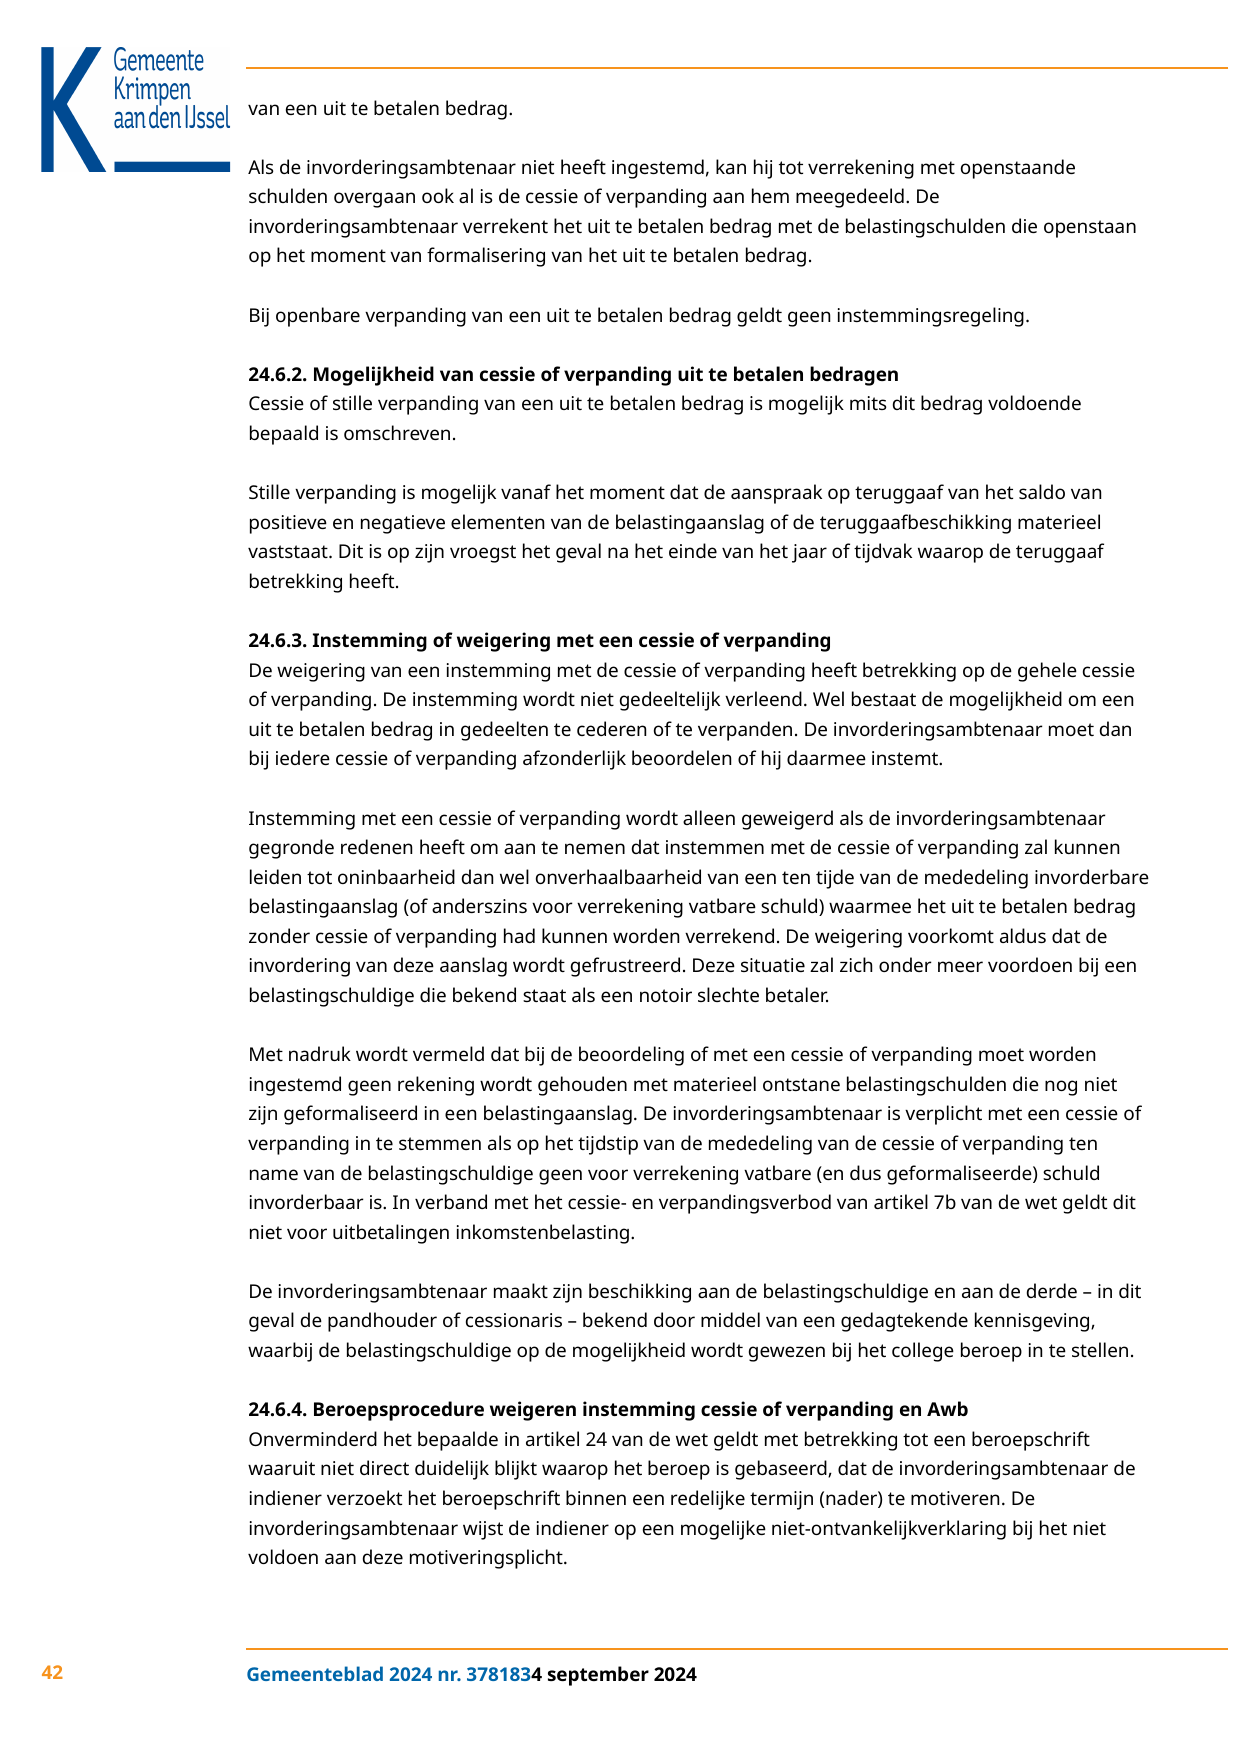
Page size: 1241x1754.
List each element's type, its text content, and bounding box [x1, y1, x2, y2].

text Instemming met een cessie of verpanding wordt alleen geweigerd als de invorderingsambtenaar gegronde redenen heeft om aan te nemen dat instemmen met de cessie of verpanding zal kunnen leiden tot oninbaarheid dan wel onverhaalbaarheid van een ten tijde van de mededeling invorderbare belastingaanslag (of anderszins voor verrekening vatbare schuld) waarmee het uit te betalen bedrag zonder cessie of verpanding had kunnen worden verrekend. De weigering voorkomt aldus dat de invordering van deze aanslag wordt gefrustreerd. Deze situatie zal zich onder meer voordoen bij een belastingschuldige die bekend staat als een notoir slechte betaler. [248, 805, 1152, 1008]
text Stille verpanding is mogelijk vanaf het moment dat de aanspraak op teruggaaf van het saldo van positieve en negatieve elementen van de belastingaanslag of de teruggaafbeschikking materieel vaststaat. Dit is op zijn vroegst het geval na het einde van het jaar of tijdvak waarop de teruggaaf betrekking heeft. [248, 479, 1152, 594]
text van een uit te betalen bedrag. [248, 95, 1152, 121]
text 24.6.3. Instemming of weigering met een cessie of verpanding [248, 627, 1152, 653]
text Onverminderd het bepaalde in artikel 24 van de wet geldt met betrekking tot een beroepschrift waaruit niet direct duidelijk blijkt waarop het beroep is gebaseerd, dat de invorderingsambtenaar de indiener verzoekt het beroepschrift binnen een redelijke termijn (nader) te motiveren. De invorderingsambtenaar wijst de indiener op een mogelijke niet-ontvankelijkverklaring bij het niet voldoen aan deze motiveringsplicht. [248, 1426, 1152, 1570]
text Met nadruk wordt vermeld dat bij de beoordeling of met een cessie of verpanding moet worden ingestemd geen rekening wordt gehouden met materieel ontstane belastingschulden die nog niet zijn geformaliseerd in een belastingaanslag. De invorderingsambtenaar is verplicht met een cessie of verpanding in te stemmen als op het tijdstip van de mededeling van de cessie of verpanding ten name van de belastingschuldige geen voor verrekening vatbare (en dus geformaliseerde) schuld invorderbaar is. In verband met het cessie- en verpandingsverbod van artikel 7b van de wet geldt dit niet voor uitbetalingen inkomstenbelasting. [248, 1041, 1152, 1245]
text Bij openbare verpanding van een uit te betalen bedrag geldt geen instemmingsregeling. [248, 302, 1152, 328]
text De weigering van een instemming met de cessie of verpanding heeft betrekking op de gehele cessie of verpanding. De instemming wordt niet gedeeltelijk verleend. Wel bestaat de mogelijkheid om een uit te betalen bedrag in gedeelten te cederen of te verpanden. De invorderingsambtenaar moet dan bij iedere cessie of verpanding afzonderlijk beoordelen of hij daarmee instemt. [248, 657, 1152, 771]
picture [41, 47, 231, 172]
text 24.6.2. Mogelijkheid van cessie of verpanding uit te betalen bedragen [248, 361, 1152, 387]
text Cessie of stille verpanding van een uit te betalen bedrag is mogelijk mits dit bedrag voldoende bepaald is omschreven. [248, 391, 1152, 446]
text 24.6.4. Beroepsprocedure weigeren instemming cessie of verpanding en Awb [248, 1396, 1152, 1422]
text Als de invorderingsambtenaar niet heeft ingestemd, kan hij tot verrekening met openstaande schulden overgaan ook al is de cessie of verpanding aan hem meegedeeld. De invorderingsambtenaar verrekent het uit te betalen bedrag met de belastingschulden die openstaan op het moment van formalisering van het uit te betalen bedrag. [248, 154, 1152, 268]
text De invorderingsambtenaar maakt zijn beschikking aan de belastingschuldige en aan de derde – in dit geval de pandhouder of cessionaris – bekend door middel van een gedagtekende kennisgeving, waarbij de belastingschuldige op de mogelijkheid wordt gewezen bij het college beroep in te stellen. [248, 1278, 1152, 1363]
